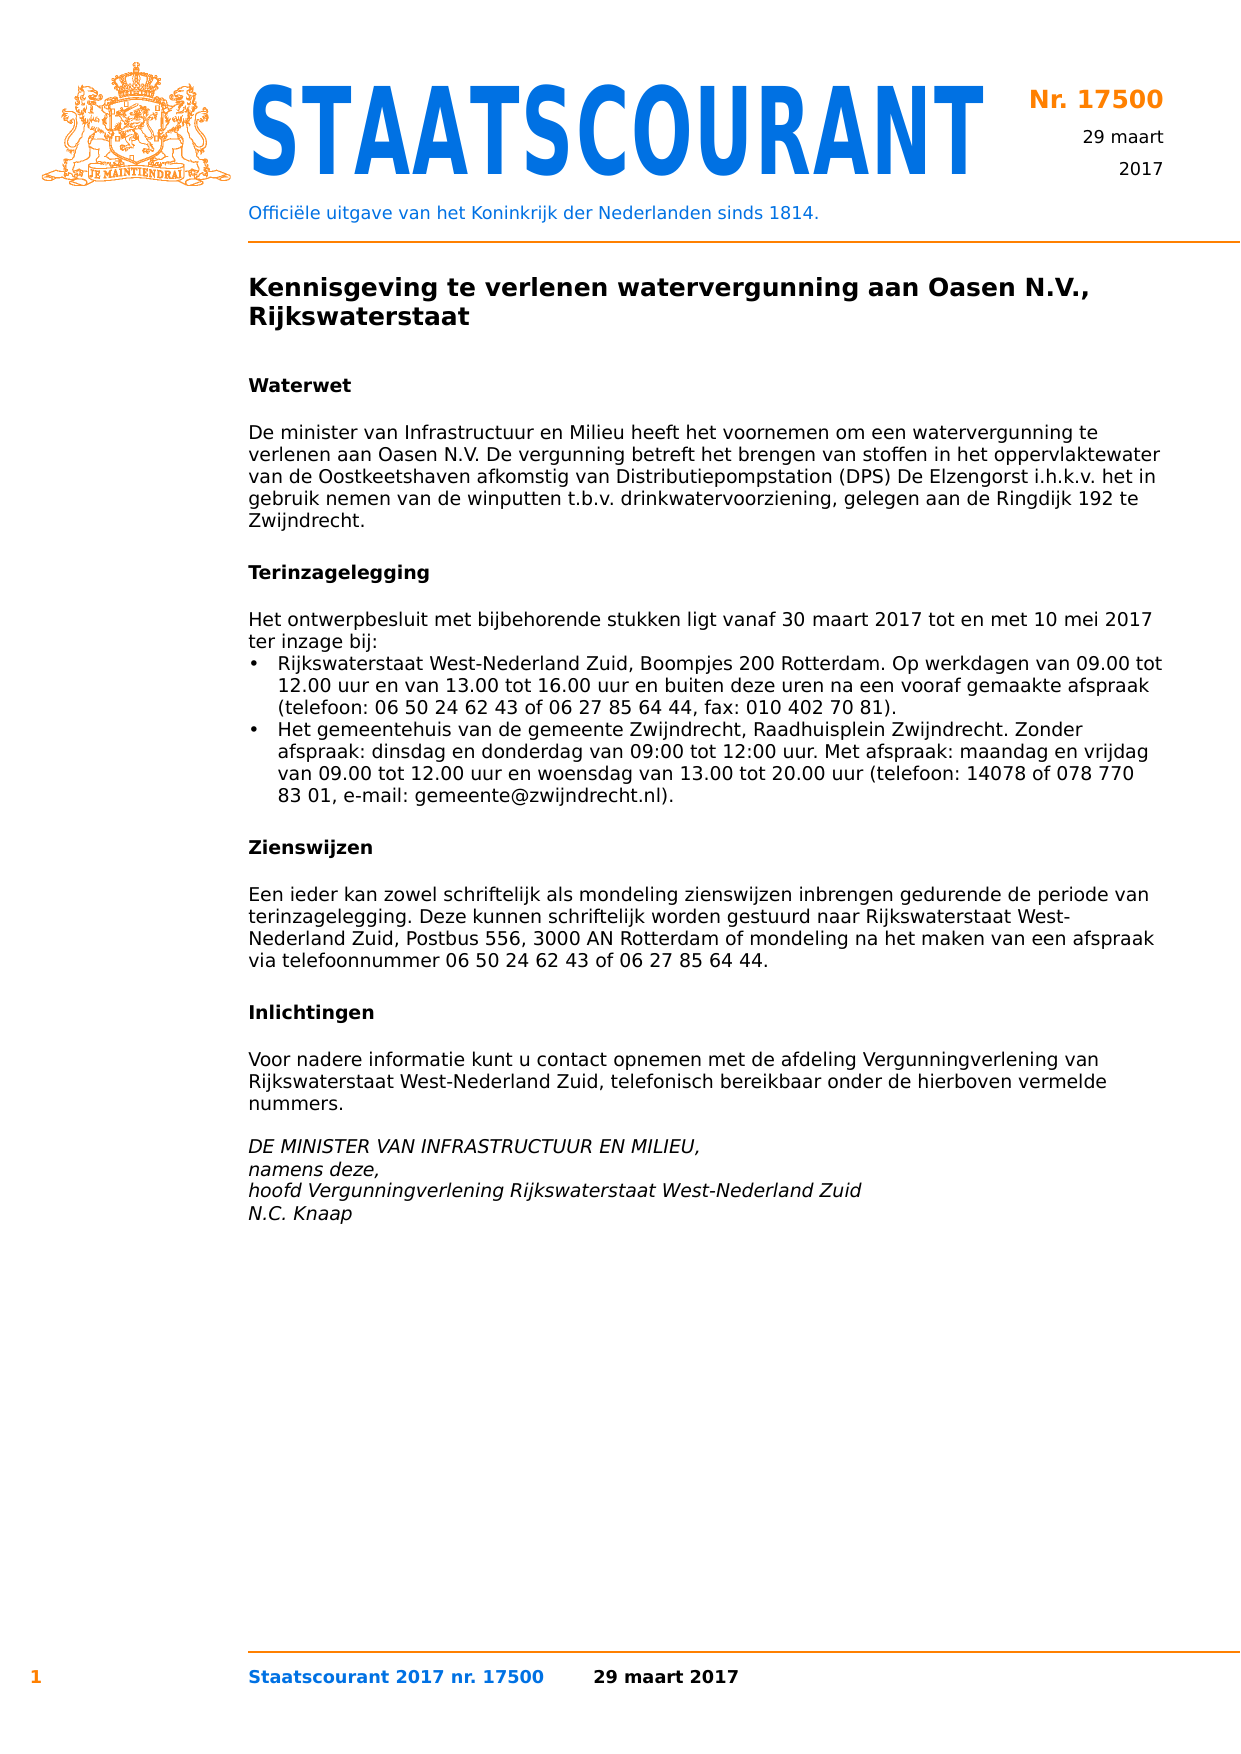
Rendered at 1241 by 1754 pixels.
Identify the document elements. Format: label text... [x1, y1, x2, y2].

text Voor nadere informatie kunt u contact opnemen met de afdeling Vergunningverlening van Rijkswaterstaat West-Nederland Zuid, telefonisch bereikbaar onder de hierboven vermelde nummers. [248, 1049, 1163, 1114]
subtitle Zienswijzen [248, 837, 1163, 859]
subtitle Waterwet [248, 375, 1163, 397]
picture [41, 62, 231, 186]
table_header Nr. 17500 [998, 62, 1240, 121]
table_cell 2017 [998, 153, 1240, 203]
table_cell Officiële uitgave van het Koninkrijk der Nederlanden sinds 1814. [248, 203, 1240, 241]
text • Het gemeentehuis van de gemeente Zwijndrecht, Raadhuisplein Zwijndrecht. Zonder afspraak: dinsdag en donderdag van 09:00 tot 12:00 uur. Met afspraak: maandag en vrijdag van 09.00 tot 12.00 uur en woensdag van 13.00 tot 20.00 uur (telefoon: 14078 of 078 770 83 01, e-mail: gemeente@zwijndrecht.nl). [248, 719, 1163, 807]
text • Rijkswaterstaat West-Nederland Zuid, Boompjes 200 Rotterdam. Op werkdagen van 09.00 tot 12.00 uur en van 13.00 tot 16.00 uur en buiten deze uren na een vooraf gemaakte afspraak (telefoon: 06 50 24 62 43 of 06 27 85 64 44, fax: 010 402 70 81). [248, 653, 1163, 719]
text Het ontwerpbesluit met bijbehorende stukken ligt vanaf 30 maart 2017 tot en met 10 mei 2017 ter inzage bij: [248, 609, 1163, 653]
text Een ieder kan zowel schriftelijk als mondeling zienswijzen inbrengen gedurende de periode van terinzagelegging. Deze kunnen schriftelijk worden gestuurd naar Rijkswaterstaat West-Nederland Zuid, Postbus 556, 3000 AN Rotterdam of mondeling na het maken van een afspraak via telefoonnummer 06 50 24 62 43 of 06 27 85 64 44. [248, 884, 1163, 972]
table_header [25, 62, 248, 241]
text De minister van Infrastructuur en Milieu heeft het voornemen om een watervergunning te verlenen aan Oasen N.V. De vergunning betreft het brengen van stoffen in het oppervlaktewater van de Oostkeetshaven afkomstig van Distributiepompstation (DPS) De Elzengorst i.h.k.v. het in gebruik nemen van de winputten t.b.v. drinkwatervoorziening, gelegen aan de Ringdijk 192 te Zwijndrecht. [248, 422, 1163, 532]
subtitle Terinzagelegging [248, 562, 1163, 584]
table_cell 29 maart [998, 121, 1240, 153]
table_header STAATSCOURANT [248, 62, 998, 203]
subtitle Inlichtingen [248, 1002, 1163, 1024]
text DE MINISTER VAN INFRASTRUCTUUR EN MILIEU, namens deze, hoofd Vergunningverlening Rijkswaterstaat West-Nederland Zuid N.C. Knaap [248, 1136, 1163, 1224]
subtitle Kennisgeving te verlenen watervergunning aan Oasen N.V., Rijkswaterstaat [248, 273, 1163, 331]
